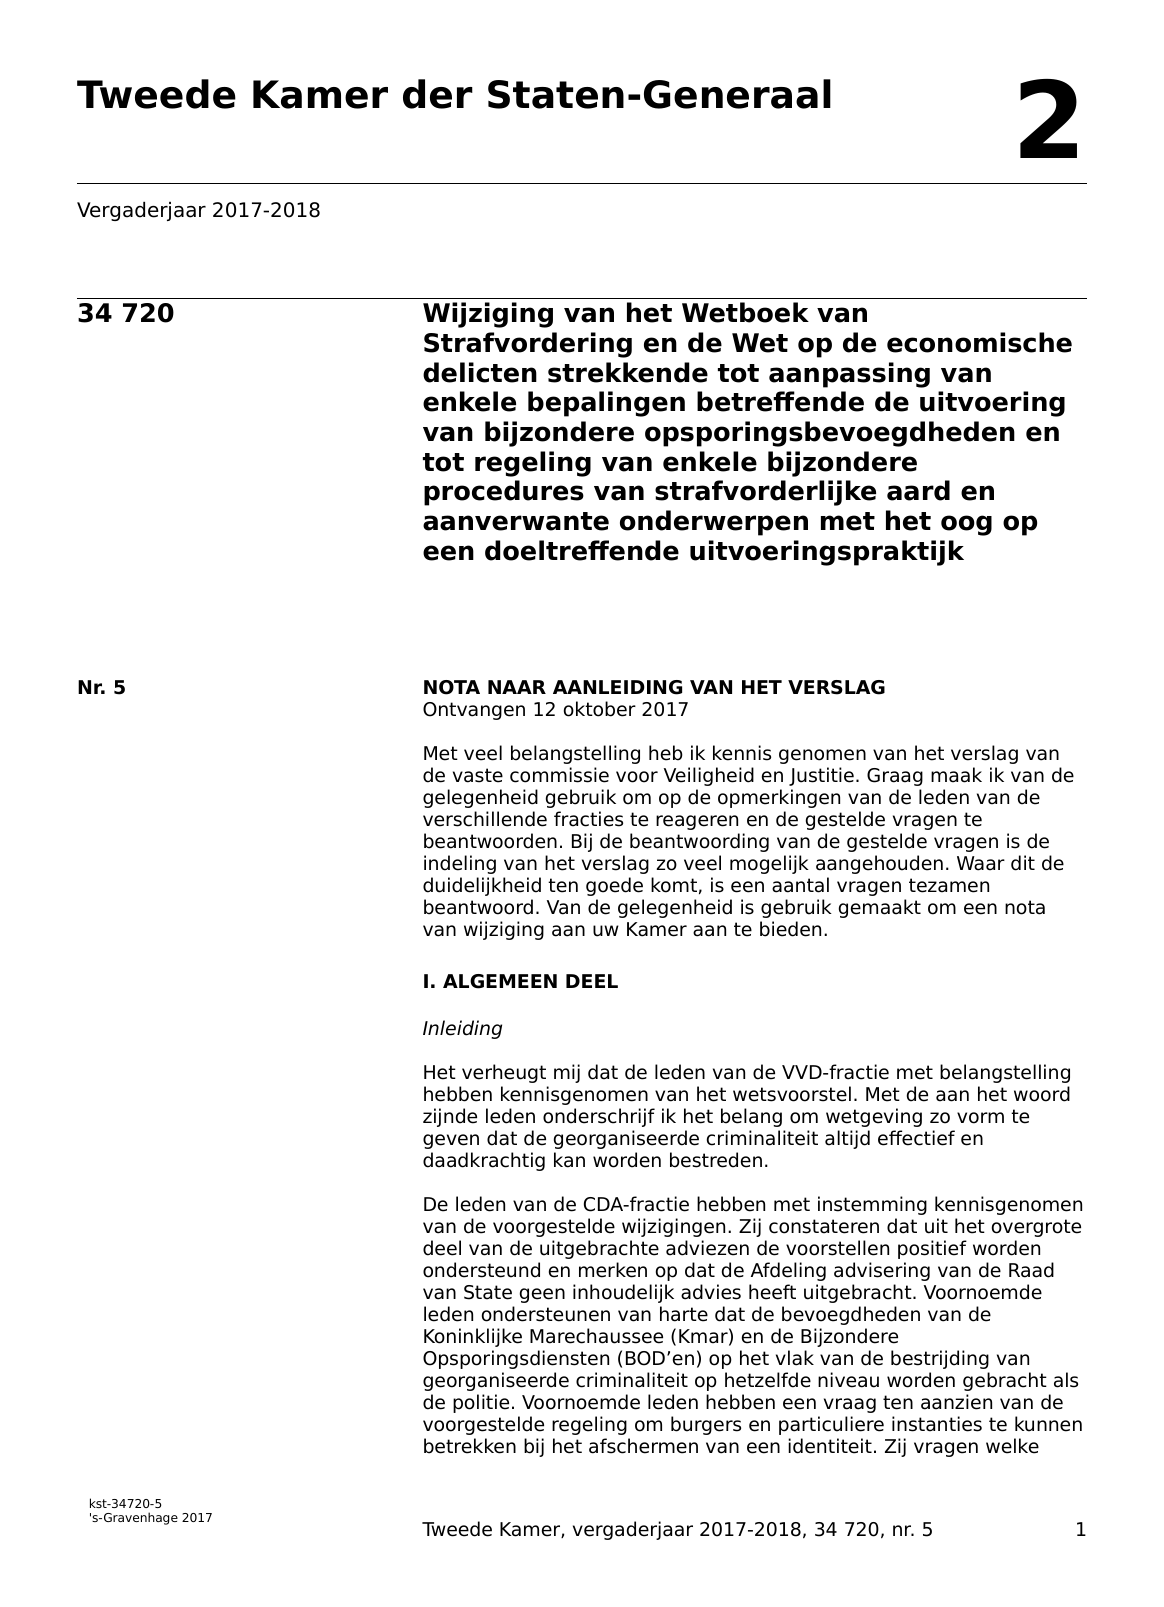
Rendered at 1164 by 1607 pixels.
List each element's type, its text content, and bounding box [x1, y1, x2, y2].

text 's-Gravenhage 2017 [88, 1511, 323, 1525]
subtitle 34 720 Wijziging van het Wetboek van Strafvordering en de Wet op de economische delicten strekkende tot aanpassing van enkele bepalingen betreffende de uitvoering van bijzondere opsporingsbevoegdheden en tot regeling van enkele bijzondere procedures van strafvorderlijke aard en aanverwante onderwerpen met het oog op een doeltreffende uitvoeringspraktijk [77, 299, 1087, 566]
subtitle Nr. 5 NOTA NAAR AANLEIDING VAN HET VERSLAG [77, 677, 1087, 699]
text De leden van de CDA-fractie hebben met instemming kennisgenomen van de voorgestelde wijzigingen. Zij constateren dat uit het overgrote deel van de uitgebrachte adviezen de voorstellen positief worden ondersteund en merken op dat de Afdeling advisering van de Raad van State geen inhoudelijk advies heeft uitgebracht. Voornoemde leden ondersteunen van harte dat de bevoegdheden van de Koninklijke Marechaussee (Kmar) en de Bijzondere Opsporingsdiensten (BOD’en) op het vlak van de bestrijding van georganiseerde criminaliteit op hetzelfde niveau worden gebracht als de politie. Voornoemde leden hebben een vraag ten aanzien van de voorgestelde regeling om burgers en particuliere instanties te kunnen betrekken bij het afschermen van een identiteit. Zij vragen welke [422, 1194, 1087, 1458]
text kst-34720-5 [88, 1497, 323, 1511]
text Het verheugt mij dat de leden van de VVD-fractie met belangstelling hebben kennisgenomen van het wetsvoorstel. Met de aan het woord zijnde leden onderschrijf ik het belang om wetgeving zo vorm te geven dat de georganiseerde criminaliteit altijd effectief en daadkrachtig kan worden bestreden. [422, 1062, 1087, 1172]
text Met veel belangstelling heb ik kennis genomen van het verslag van de vaste commissie voor Veiligheid en Justitie. Graag maak ik van de gelegenheid gebruik om op de opmerkingen van de leden van de verschillende fracties te reageren en de gestelde vragen te beantwoorden. Bij de beantwoording van de gestelde vragen is de indeling van het verslag zo veel mogelijk aangehouden. Waar dit de duidelijkheid ten goede komt, is een aantal vragen tezamen beantwoord. Van de gelegenheid is gebruik gemaakt om een nota van wijziging aan uw Kamer aan te bieden. [422, 743, 1087, 941]
subtitle I. ALGEMEEN DEEL [422, 971, 1087, 993]
subtitle Inleiding [422, 1018, 1087, 1040]
table_cell Vergaderjaar 2017-2018 [77, 184, 1087, 298]
table_header Tweede Kamer der Staten-Generaal [77, 59, 886, 183]
table_header 2 [886, 59, 1087, 183]
text Ontvangen 12 oktober 2017 [422, 699, 1087, 721]
